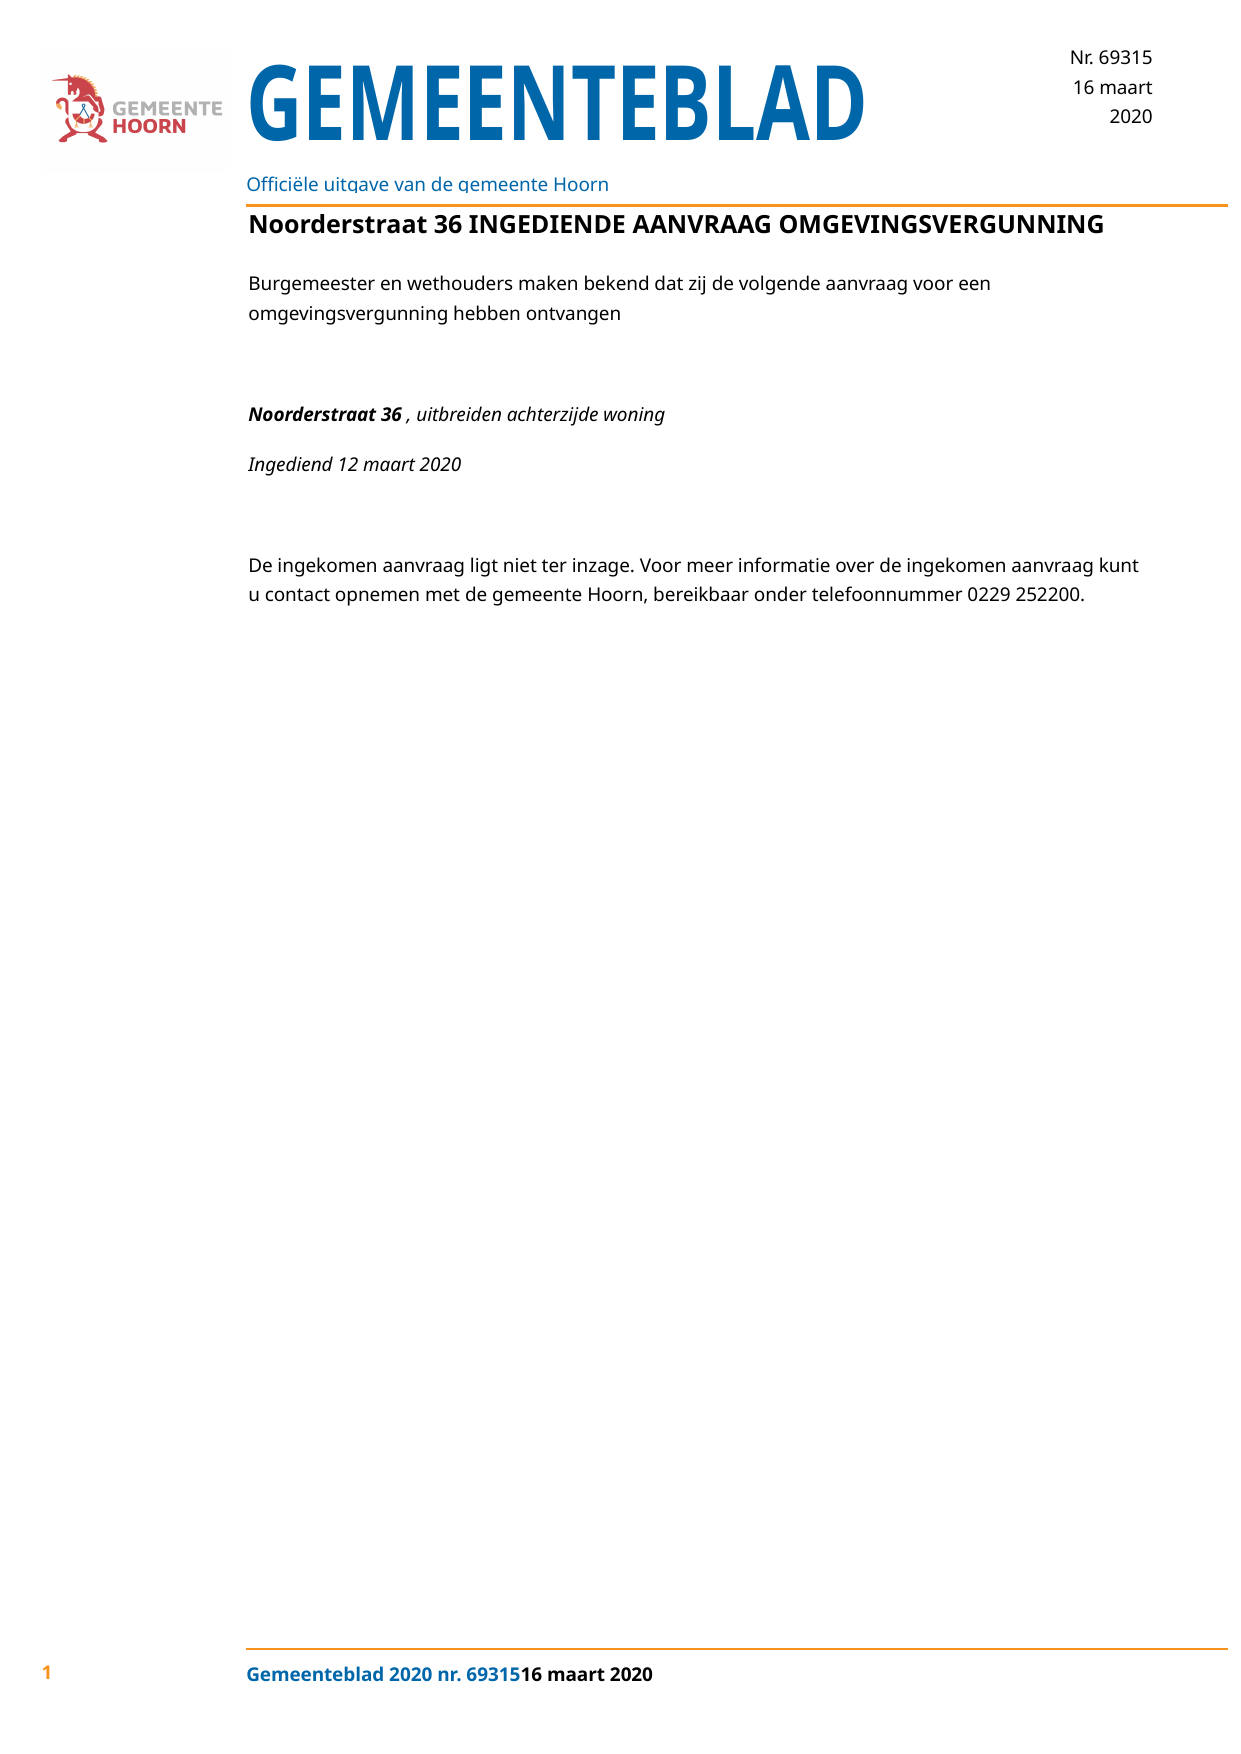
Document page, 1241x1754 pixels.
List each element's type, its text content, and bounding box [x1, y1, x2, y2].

text De ingekomen aanvraag ligt niet ter inzage. Voor meer informatie over de ingekomen aanvraag kunt u contact opnemen met de gemeente Hoorn, bereikbaar onder telefoonnummer 0229 252200. [248, 552, 1152, 607]
text Noorderstraat 36 , uitbreiden achterzijde woning [248, 401, 1152, 426]
text Ingediend 12 maart 2020 [248, 451, 1152, 477]
text Burgemeester en wethouders maken bekend dat zij de volgende aanvraag voor een omgevingsvergunning hebben ontvangen [248, 270, 1152, 326]
picture [41, 47, 231, 172]
text Noorderstraat 36 INGEDIENDE AANVRAAG OMGEVINGSVERGUNNING [248, 207, 1152, 241]
